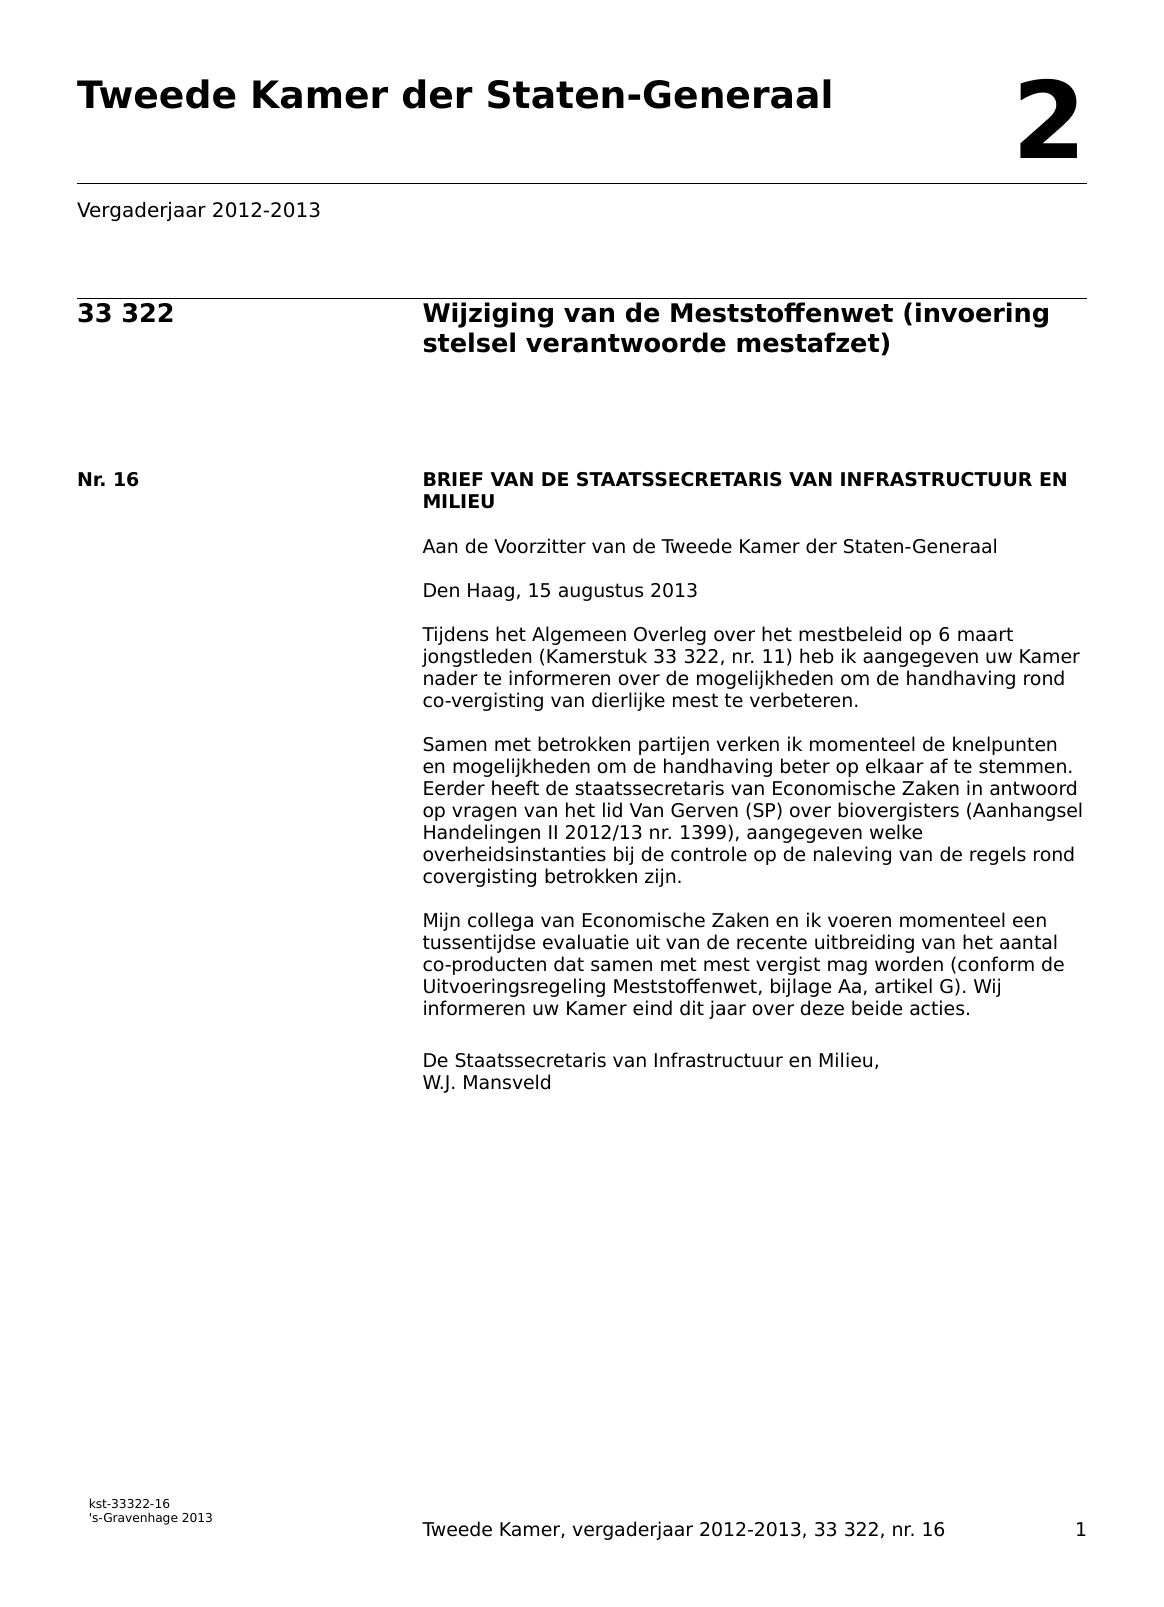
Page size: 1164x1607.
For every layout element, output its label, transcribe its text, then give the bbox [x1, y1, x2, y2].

text Tijdens het Algemeen Overleg over het mestbeleid op 6 maart jongstleden (Kamerstuk 33 322, nr. 11) heb ik aangegeven uw Kamer nader te informeren over de mogelijkheden om de handhaving rond co-vergisting van dierlijke mest te verbeteren. [422, 624, 1087, 712]
text Mijn collega van Economische Zaken en ik voeren momenteel een tussentijdse evaluatie uit van de recente uitbreiding van het aantal co-producten dat samen met mest vergist mag worden (conform de Uitvoeringsregeling Meststoffenwet, bijlage Aa, artikel G). Wij informeren uw Kamer eind dit jaar over deze beide acties. [422, 910, 1087, 1020]
subtitle 33 322 Wijziging van de Meststoffenwet (invoering stelsel verantwoorde mestafzet) [77, 299, 1087, 358]
text Aan de Voorzitter van de Tweede Kamer der Staten-Generaal [422, 536, 1087, 557]
text De Staatssecretaris van Infrastructuur en Milieu, W.J. Mansveld [422, 1050, 1087, 1094]
text kst-33322-16 [88, 1497, 323, 1511]
subtitle Nr. 16 BRIEF VAN DE STAATSSECRETARIS VAN INFRASTRUCTUUR EN MILIEU [77, 469, 1087, 513]
text Samen met betrokken partijen verken ik momenteel de knelpunten en mogelijkheden om de handhaving beter op elkaar af te stemmen. Eerder heeft de staatssecretaris van Economische Zaken in antwoord op vragen van het lid Van Gerven (SP) over biovergisters (Aanhangsel Handelingen II 2012/13 nr. 1399), aangegeven welke overheidsinstanties bij de controle op de naleving van de regels rond covergisting betrokken zijn. [422, 734, 1087, 888]
text Den Haag, 15 augustus 2013 [422, 580, 1087, 602]
table_cell Vergaderjaar 2012-2013 [77, 184, 1087, 298]
table_header Tweede Kamer der Staten-Generaal [77, 59, 886, 183]
text 's-Gravenhage 2013 [88, 1511, 323, 1525]
table_header 2 [886, 59, 1087, 183]
